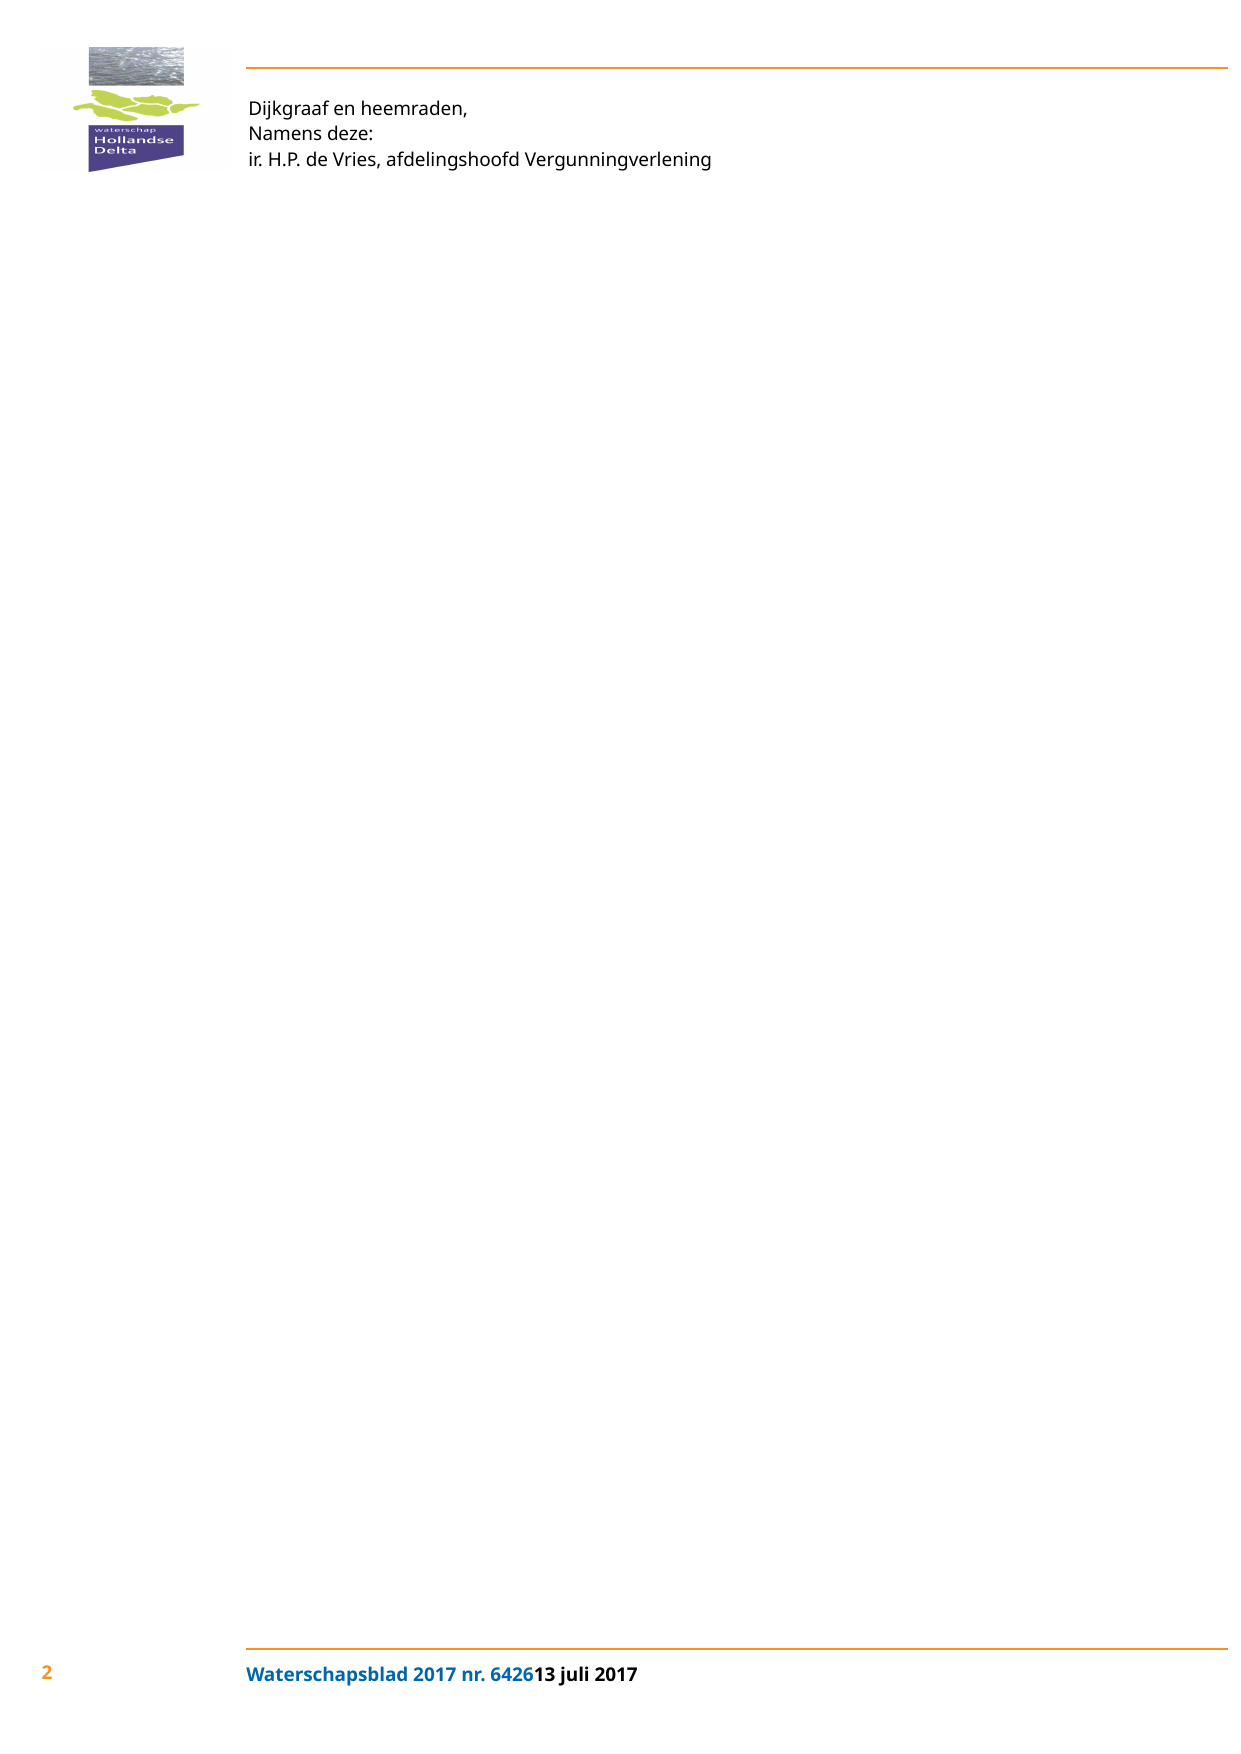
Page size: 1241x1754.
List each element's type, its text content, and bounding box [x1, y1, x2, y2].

text Dijkgraaf en heemraden, [248, 95, 1152, 121]
picture [41, 47, 231, 172]
text ir. H.P. de Vries, afdelingshoofd Vergunningverlening [248, 146, 1152, 172]
text Namens deze: [248, 121, 1152, 146]
